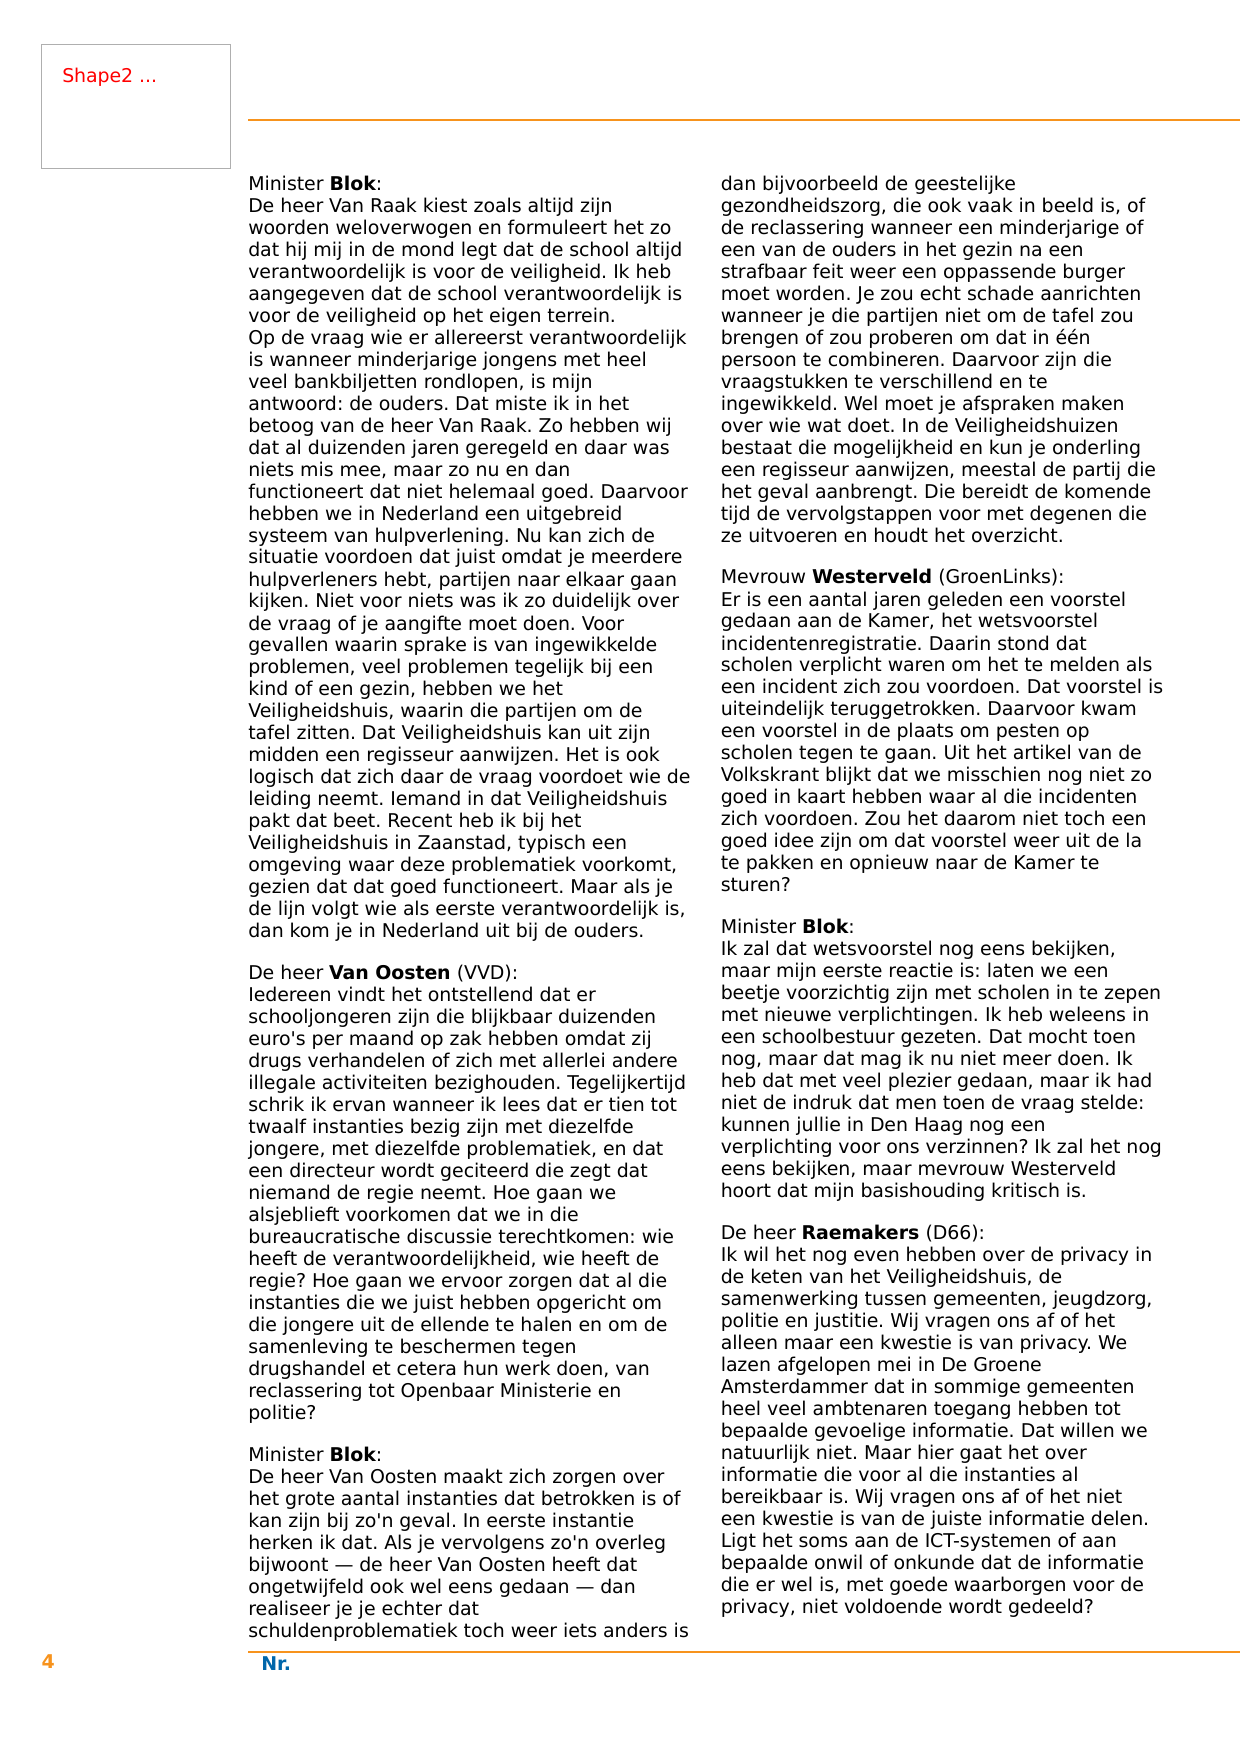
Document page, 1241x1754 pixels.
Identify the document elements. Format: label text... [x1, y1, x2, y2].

text Iedereen vindt het ontstellend dat er schooljongeren zijn die blijkbaar duizenden euro's per maand op zak hebben omdat zij drugs verhandelen of zich met allerlei andere illegale activiteiten bezighouden. Tegelijkertijd schrik ik ervan wanneer ik lees dat er tien tot twaalf instanties bezig zijn met diezelfde jongere, met diezelfde problematiek, en dat een directeur wordt geciteerd die zegt dat niemand de regie neemt. Hoe gaan we alsjeblieft voorkomen dat we in die bureaucratische discussie terechtkomen: wie heeft de verantwoordelijkheid, wie heeft de regie? Hoe gaan we ervoor zorgen dat al die instanties die we juist hebben opgericht om die jongere uit de ellende te halen en om de samenleving te beschermen tegen drugshandel et cetera hun werk doen, van reclassering tot Openbaar Ministerie en politie? [248, 984, 691, 1424]
text De heer Van Oosten maakt zich zorgen over het grote aantal instanties dat betrokken is of kan zijn bij zo'n geval. In eerste instantie herken ik dat. Als je vervolgens zo'n overleg bijwoont — de heer Van Oosten heeft dat ongetwijfeld ook wel eens gedaan — dan realiseer je je echter dat schuldenproblematiek toch weer iets anders is [248, 1466, 691, 1641]
text dan bijvoorbeeld de geestelijke gezondheidszorg, die ook vaak in beeld is, of de reclassering wanneer een minderjarige of een van de ouders in het gezin na een strafbaar feit weer een oppassende burger moet worden. Je zou echt schade aanrichten wanneer je die partijen niet om de tafel zou brengen of zou proberen om dat in één persoon te combineren. Daarvoor zijn die vraagstukken te verschillend en te ingewikkeld. Wel moet je afspraken maken over wie wat doet. In de Veiligheidshuizen bestaat die mogelijkheid en kun je onderling een regisseur aanwijzen, meestal de partij die het geval aanbrengt. Die bereidt de komende tijd de vervolgstappen voor met degenen die ze uitvoeren en houdt het overzicht. [721, 173, 1163, 546]
text De heer Van Raak kiest zoals altijd zijn woorden weloverwogen en formuleert het zo dat hij mij in de mond legt dat de school altijd verantwoordelijk is voor de veiligheid. Ik heb aangegeven dat de school verantwoordelijk is voor de veiligheid op het eigen terrein. [248, 195, 691, 327]
text Er is een aantal jaren geleden een voorstel gedaan aan de Kamer, het wetsvoorstel incidentenregistratie. Daarin stond dat scholen verplicht waren om het te melden als een incident zich zou voordoen. Dat voorstel is uiteindelijk teruggetrokken. Daarvoor kwam een voorstel in de plaats om pesten op scholen tegen te gaan. Uit het artikel van de Volkskrant blijkt dat we misschien nog niet zo goed in kaart hebben waar al die incidenten zich voordoen. Zou het daarom niet toch een goed idee zijn om dat voorstel weer uit de la te pakken en opnieuw naar de Kamer te sturen? [721, 588, 1163, 896]
text De heer Raemakers (D66): [721, 1222, 1163, 1244]
text Ik zal dat wetsvoorstel nog eens bekijken, maar mijn eerste reactie is: laten we een beetje voorzichtig zijn met scholen in te zepen met nieuwe verplichtingen. Ik heb weleens in een schoolbestuur gezeten. Dat mocht toen nog, maar dat mag ik nu niet meer doen. Ik heb dat met veel plezier gedaan, maar ik had niet de indruk dat men toen de vraag stelde: kunnen jullie in Den Haag nog een verplichting voor ons verzinnen? Ik zal het nog eens bekijken, maar mevrouw Westerveld hoort dat mijn basishouding kritisch is. [721, 938, 1163, 1202]
text Minister Blok: [248, 173, 691, 195]
text Op de vraag wie er allereerst verantwoordelijk is wanneer minderjarige jongens met heel veel bankbiljetten rondlopen, is mijn antwoord: de ouders. Dat miste ik in het betoog van de heer Van Raak. Zo hebben wij dat al duizenden jaren geregeld en daar was niets mis mee, maar zo nu en dan functioneert dat niet helemaal goed. Daarvoor hebben we in Nederland een uitgebreid systeem van hulpverlening. Nu kan zich de situatie voordoen dat juist omdat je meerdere hulpverleners hebt, partijen naar elkaar gaan kijken. Niet voor niets was ik zo duidelijk over de vraag of je aangifte moet doen. Voor gevallen waarin sprake is van ingewikkelde problemen, veel problemen tegelijk bij een kind of een gezin, hebben we het Veiligheidshuis, waarin die partijen om de tafel zitten. Dat Veiligheidshuis kan uit zijn midden een regisseur aanwijzen. Het is ook logisch dat zich daar de vraag voordoet wie de leiding neemt. Iemand in dat Veiligheidshuis pakt dat beet. Recent heb ik bij het Veiligheidshuis in Zaanstad, typisch een omgeving waar deze problematiek voorkomt, gezien dat dat goed functioneert. Maar als je de lijn volgt wie als eerste verantwoordelijk is, dan kom je in Nederland uit bij de ouders. [248, 327, 691, 942]
text Mevrouw Westerveld (GroenLinks): [721, 566, 1163, 588]
text Minister Blok: [248, 1444, 691, 1466]
text De heer Van Oosten (VVD): [248, 962, 691, 984]
text Ik wil het nog even hebben over de privacy in de keten van het Veiligheidshuis, de samenwerking tussen gemeenten, jeugdzorg, politie en justitie. Wij vragen ons af of het alleen maar een kwestie is van privacy. We lazen afgelopen mei in De Groene Amsterdammer dat in sommige gemeenten heel veel ambtenaren toegang hebben tot bepaalde gevoelige informatie. Dat willen we natuurlijk niet. Maar hier gaat het over informatie die voor al die instanties al bereikbaar is. Wij vragen ons af of het niet een kwestie is van de juiste informatie delen. Ligt het soms aan de ICT-systemen of aan bepaalde onwil of onkunde dat de informatie die er wel is, met goede waarborgen voor de privacy, niet voldoende wordt gedeeld? [721, 1244, 1163, 1617]
text Minister Blok: [721, 916, 1163, 938]
